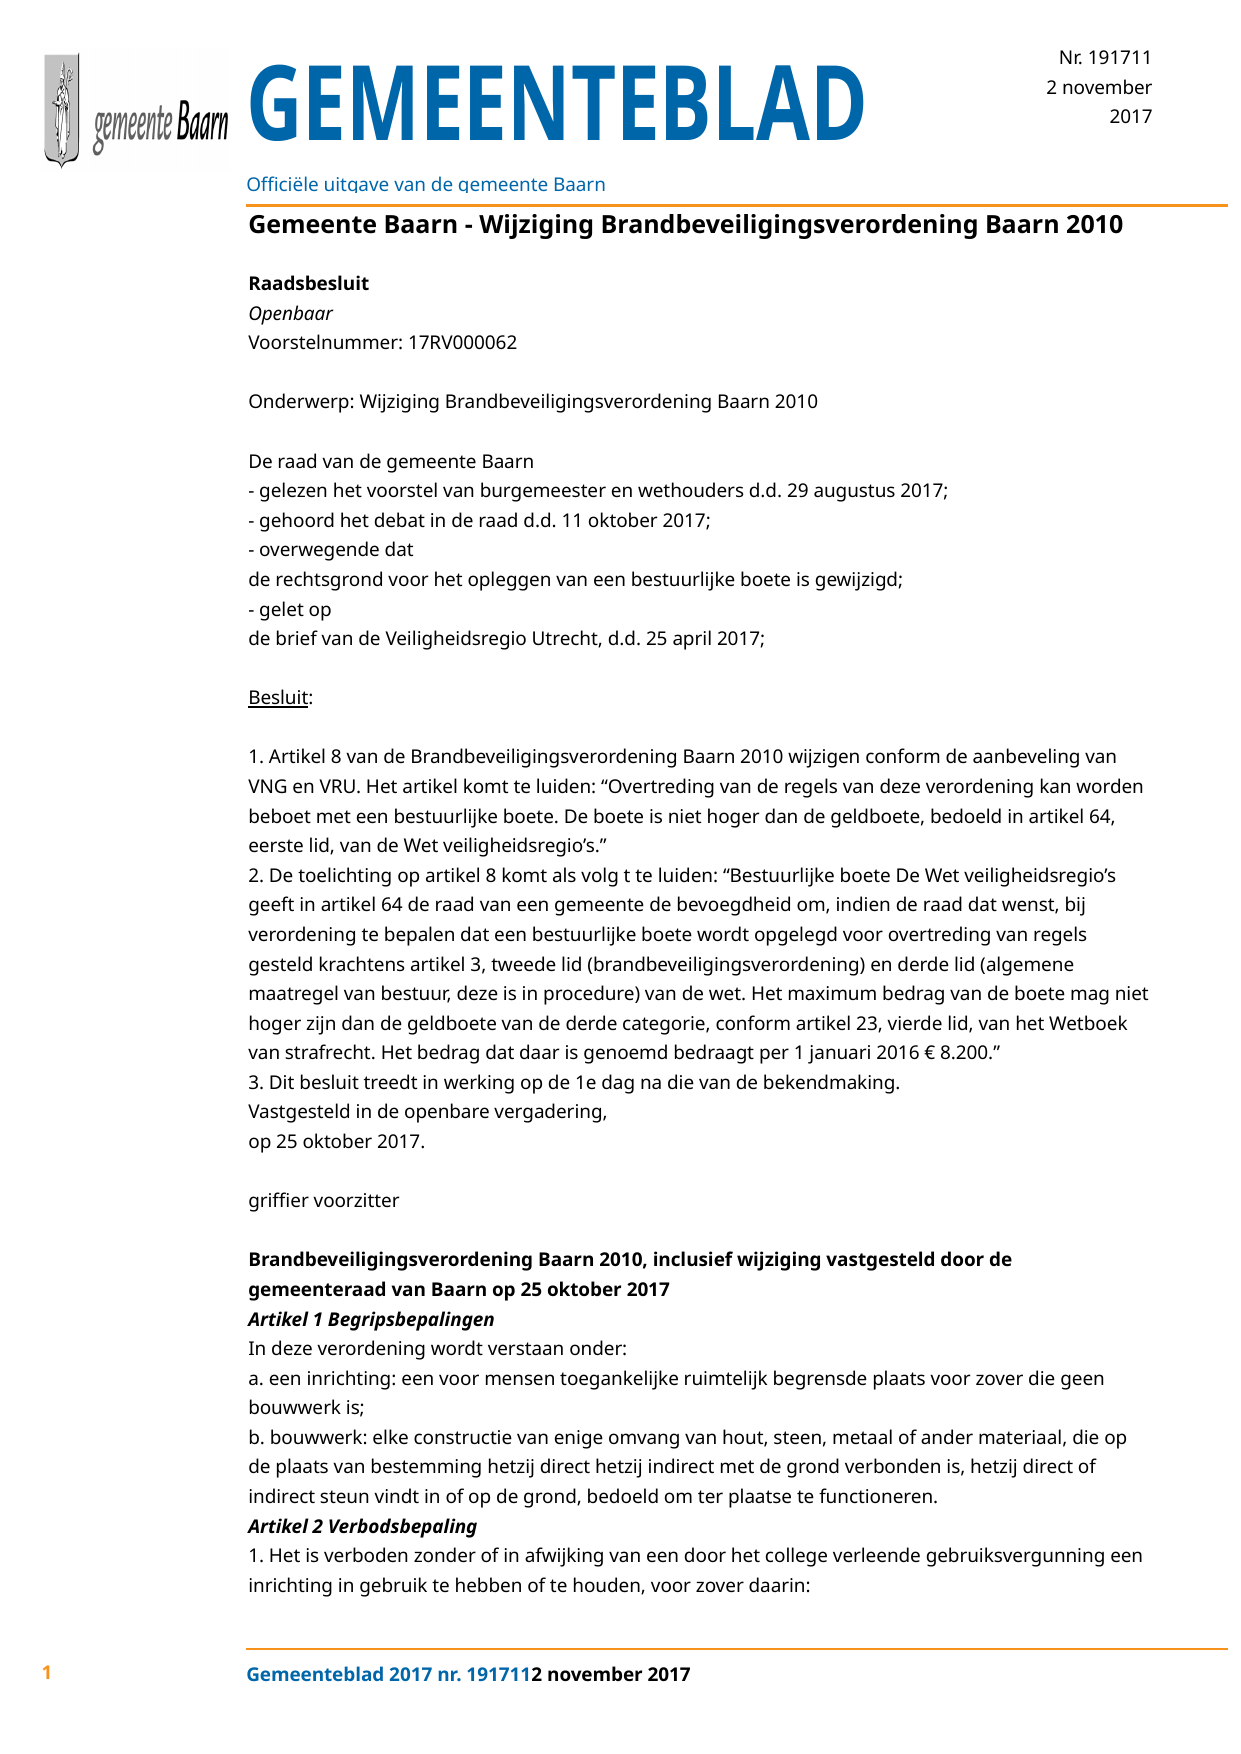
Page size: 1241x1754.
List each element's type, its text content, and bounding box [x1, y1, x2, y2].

text griffier voorzitter [248, 1187, 1152, 1213]
picture [41, 47, 231, 172]
text De raad van de gemeente Baarn [248, 448, 1152, 473]
text Vastgesteld in de openbare vergadering, [248, 1099, 1152, 1124]
text Onderwerp: Wijziging Brandbeveiligingsverordening Baarn 2010 [248, 389, 1152, 414]
text Besluit: [248, 684, 1152, 710]
text Voorstelnummer: 17RV000062 [248, 329, 1152, 355]
text 1. Artikel 8 van de Brandbeveiligingsverordening Baarn 2010 wijzigen conform de aanbeveling van VNG en VRU. Het artikel komt te luiden: “Overtreding van de regels van deze verordening kan worden beboet met een bestuurlijke boete. De boete is niet hoger dan de geldboete, bedoeld in artikel 64, eerste lid, van de Wet veiligheidsregio’s.” [248, 744, 1152, 858]
text op 25 oktober 2017. [248, 1128, 1152, 1154]
text 2. De toelichting op artikel 8 komt als volg t te luiden: “Bestuurlijke boete De Wet veiligheidsregio’s geeft in artikel 64 de raad van een gemeente de bevoegdheid om, indien de raad dat wenst, bij verordening te bepalen dat een bestuurlijke boete wordt opgelegd voor overtreding van regels gesteld krachtens artikel 3, tweede lid (brandbeveiligingsverordening) en derde lid (algemene maatregel van bestuur, deze is in procedure) van de wet. Het maximum bedrag van de boete mag niet hoger zijn dan de geldboete van de derde categorie, conform artikel 23, vierde lid, van het Wetboek van strafrecht. Het bedrag dat daar is genoemd bedraagt per 1 januari 2016 € 8.200.” [248, 862, 1152, 1065]
text - overwegende dat [248, 537, 1152, 562]
text In deze verordening wordt verstaan onder: [248, 1335, 1152, 1361]
text de rechtsgrond voor het opleggen van een bestuurlijke boete is gewijzigd; [248, 566, 1152, 592]
text Brandbeveiligingsverordening Baarn 2010, inclusief wijziging vastgesteld door de gemeenteraad van Baarn op 25 oktober 2017 [248, 1247, 1152, 1302]
text - gelet op [248, 596, 1152, 621]
text Openbaar [248, 300, 1152, 326]
text Gemeente Baarn - Wijziging Brandbeveiligingsverordening Baarn 2010 [248, 207, 1152, 241]
text Artikel 2 Verbodsbepaling [248, 1513, 1152, 1538]
text b. bouwwerk: elke constructie van enige omvang van hout, steen, metaal of ander materiaal, die op de plaats van bestemming hetzij direct hetzij indirect met de grond verbonden is, hetzij direct of indirect steun vindt in of op de grond, bedoeld om ter plaatse te functioneren. [248, 1424, 1152, 1509]
text a. een inrichting: een voor mensen toegankelijke ruimtelijk begrensde plaats voor zover die geen bouwwerk is; [248, 1365, 1152, 1420]
text de brief van de Veiligheidsregio Utrecht, d.d. 25 april 2017; [248, 625, 1152, 651]
text 1. Het is verboden zonder of in afwijking van een door het college verleende gebruiksvergunning een inrichting in gebruik te hebben of te houden, voor zover daarin: [248, 1542, 1152, 1598]
text Artikel 1 Begripsbepalingen [248, 1306, 1152, 1331]
text - gehoord het debat in de raad d.d. 11 oktober 2017; [248, 507, 1152, 533]
text Raadsbesluit [248, 270, 1152, 296]
text 3. Dit besluit treedt in werking op de 1e dag na die van de bekendmaking. [248, 1069, 1152, 1095]
text - gelezen het voorstel van burgemeester en wethouders d.d. 29 augustus 2017; [248, 477, 1152, 503]
